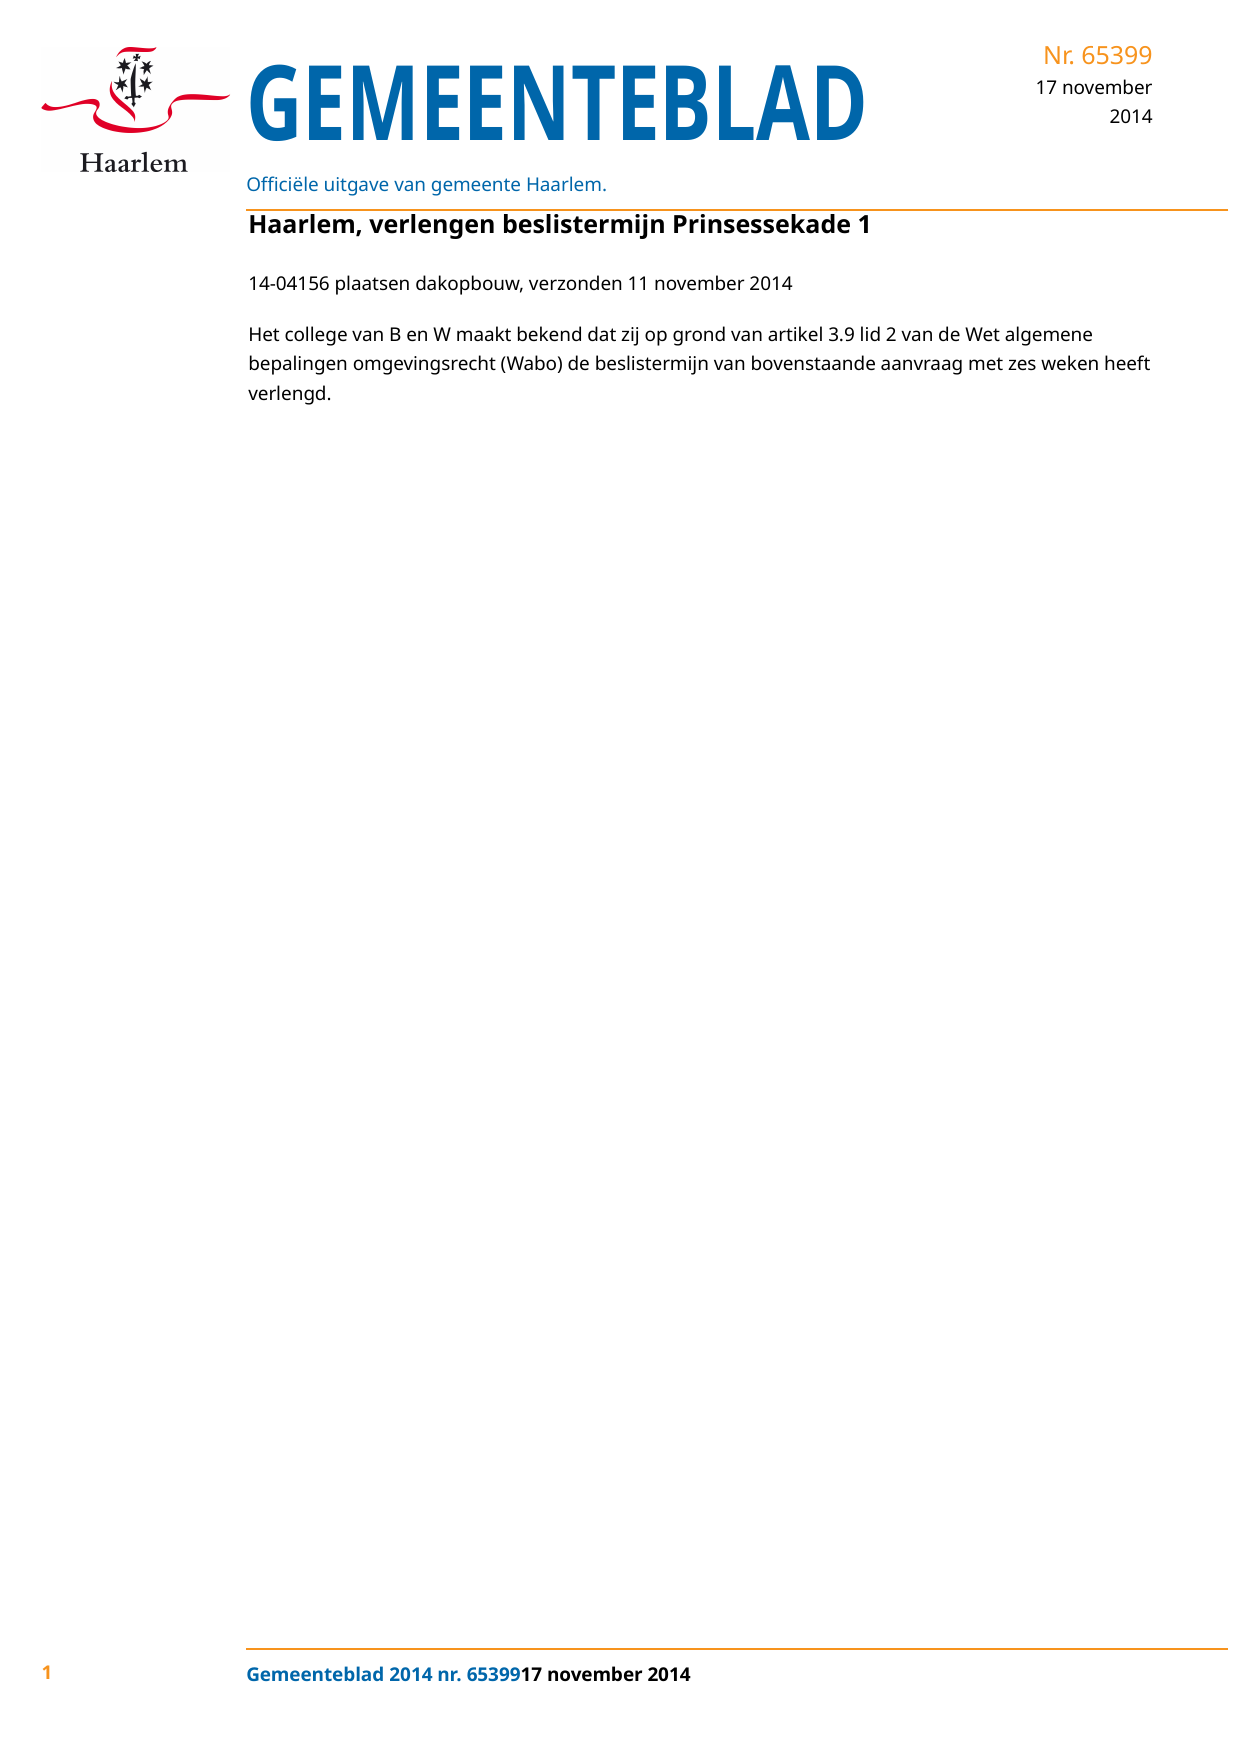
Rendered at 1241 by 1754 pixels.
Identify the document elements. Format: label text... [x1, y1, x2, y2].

picture [41, 47, 231, 172]
text 14-04156 plaatsen dakopbouw, verzonden 11 november 2014 [248, 270, 1152, 296]
text Haarlem, verlengen beslistermijn Prinsessekade 1 [248, 211, 1152, 241]
text Het college van B en W maakt bekend dat zij op grond van artikel 3.9 lid 2 van de Wet algemene bepalingen omgevingsrecht (Wabo) de beslistermijn van bovenstaande aanvraag met zes weken heeft verlengd. [248, 321, 1152, 406]
